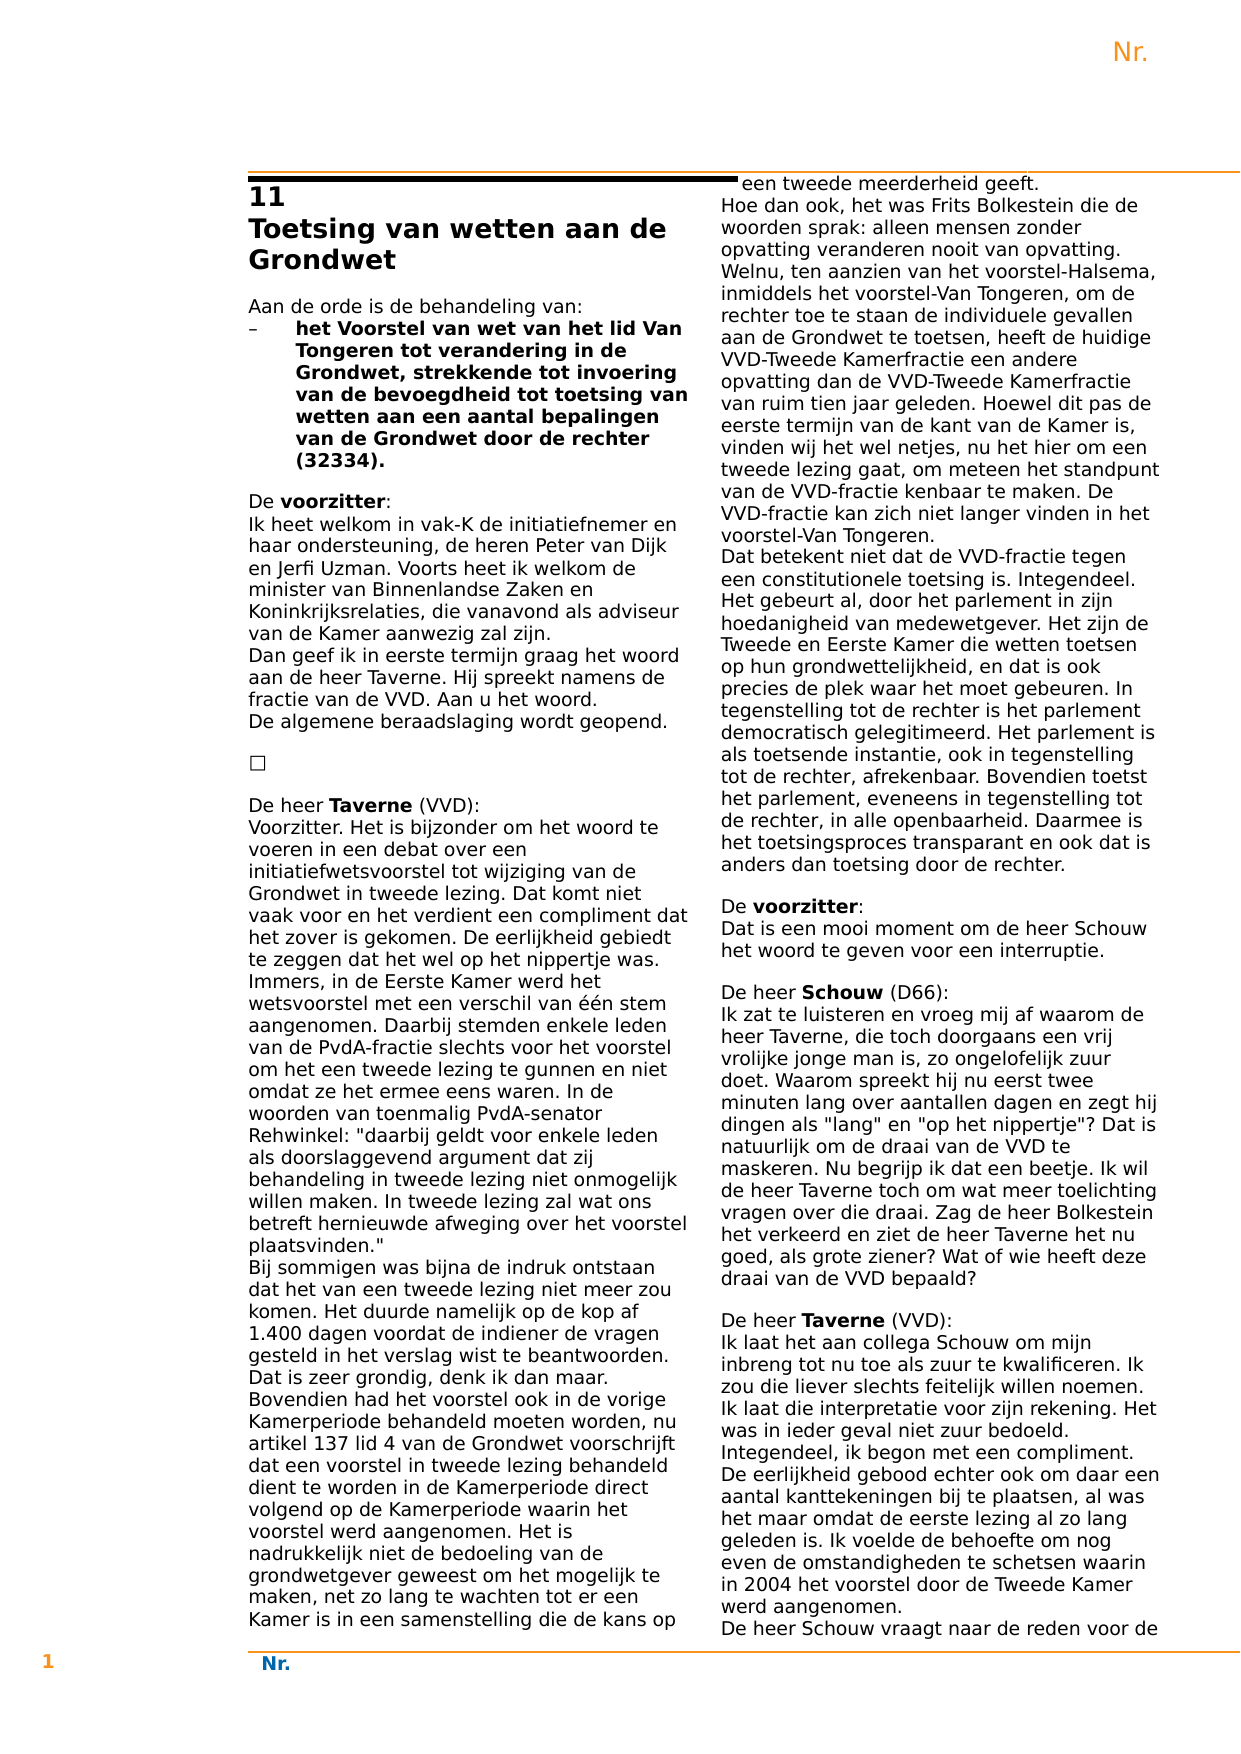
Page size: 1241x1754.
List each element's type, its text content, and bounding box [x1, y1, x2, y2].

text De heer Schouw (D66): [721, 982, 1163, 1004]
text De heer Taverne (VVD): [248, 795, 691, 817]
text Aan de orde is de behandeling van: [248, 296, 691, 318]
text Ik heet welkom in vak-K de initiatiefnemer en haar ondersteuning, de heren Peter van Dijk en Jerfi Uzman. Voorts heet ik welkom de minister van Binnenlandse Zaken en Koninkrijksrelaties, die vanavond als adviseur van de Kamer aanwezig zal zijn. [248, 513, 691, 645]
text een tweede meerderheid geeft. [721, 173, 1163, 195]
text Dat betekent niet dat de VVD-fractie tegen een constitutionele toetsing is. Integendeel. Het gebeurt al, door het parlement in zijn hoedanigheid van medewetgever. Het zijn de Tweede en Eerste Kamer die wetten toetsen op hun grondwettelijkheid, en dat is ook precies de plek waar het moet gebeuren. In tegenstelling tot de rechter is het parlement democratisch gelegitimeerd. Het parlement is als toetsende instantie, ook in tegenstelling tot de rechter, afrekenbaar. Bovendien toetst het parlement, eveneens in tegenstelling tot de rechter, in alle openbaarheid. Daarmee is het toetsingsproces transparant en ook dat is anders dan toetsing door de rechter. [721, 546, 1163, 876]
title 11 Toetsing van wetten aan de Grondwet [248, 182, 691, 276]
text Bij sommigen was bijna de indruk ontstaan dat het van een tweede lezing niet meer zou komen. Het duurde namelijk op de kop af 1.400 dagen voordat de indiener de vragen gesteld in het verslag wist te beantwoorden. Dat is zeer grondig, denk ik dan maar. Bovendien had het voorstel ook in de vorige Kamerperiode behandeld moeten worden, nu artikel 137 lid 4 van de Grondwet voorschrijft dat een voorstel in tweede lezing behandeld dient te worden in de Kamerperiode direct volgend op de Kamerperiode waarin het voorstel werd aangenomen. Het is nadrukkelijk niet de bedoeling van de grondwetgever geweest om het mogelijk te maken, net zo lang te wachten tot er een Kamer is in een samenstelling die de kans op [248, 1257, 691, 1630]
text ⬜ [248, 753, 691, 775]
text Dat is een mooi moment om de heer Schouw het woord te geven voor een interruptie. [721, 918, 1163, 962]
text De voorzitter: [721, 896, 1163, 918]
text Ik laat het aan collega Schouw om mijn inbreng tot nu toe als zuur te kwalificeren. Ik zou die liever slechts feitelijk willen noemen. Ik laat die interpretatie voor zijn rekening. Het was in ieder geval niet zuur bedoeld. Integendeel, ik begon met een compliment. De eerlijkheid gebood echter ook om daar een aantal kanttekeningen bij te plaatsen, al was het maar omdat de eerste lezing al zo lang geleden is. Ik voelde de behoefte om nog even de omstandigheden te schetsen waarin in 2004 het voorstel door de Tweede Kamer werd aangenomen. [721, 1332, 1163, 1617]
text De voorzitter: [248, 491, 691, 513]
text De heer Schouw vraagt naar de reden voor de [721, 1617, 1163, 1639]
list het Voorstel van wet van het lid Van Tongeren tot verandering in de Grondwet, strekkende tot invoering van de bevoegdheid tot toetsing van wetten aan een aantal bepalingen van de Grondwet door de rechter (32334). [248, 318, 691, 471]
text Voorzitter. Het is bijzonder om het woord te voeren in een debat over een initiatiefwetsvoorstel tot wijziging van de Grondwet in tweede lezing. Dat komt niet vaak voor en het verdient een compliment dat het zover is gekomen. De eerlijkheid gebiedt te zeggen dat het wel op het nippertje was. Immers, in de Eerste Kamer werd het wetsvoorstel met een verschil van één stem aangenomen. Daarbij stemden enkele leden van de PvdA-fractie slechts voor het voorstel om het een tweede lezing te gunnen en niet omdat ze het ermee eens waren. In de woorden van toenmalig PvdA-senator Rehwinkel: "daarbij geldt voor enkele leden als doorslaggevend argument dat zij behandeling in tweede lezing niet onmogelijk willen maken. In tweede lezing zal wat ons betreft hernieuwde afweging over het voorstel plaatsvinden." [248, 817, 691, 1257]
text De algemene beraadslaging wordt geopend. [248, 711, 691, 733]
text Hoe dan ook, het was Frits Bolkestein die de woorden sprak: alleen mensen zonder opvatting veranderen nooit van opvatting. Welnu, ten aanzien van het voorstel-Halsema, inmiddels het voorstel-Van Tongeren, om de rechter toe te staan de individuele gevallen aan de Grondwet te toetsen, heeft de huidige VVD-Tweede Kamerfractie een andere opvatting dan de VVD-Tweede Kamerfractie van ruim tien jaar geleden. Hoewel dit pas de eerste termijn van de kant van de Kamer is, vinden wij het wel netjes, nu het hier om een tweede lezing gaat, om meteen het standpunt van de VVD-fractie kenbaar te maken. De VVD-fractie kan zich niet langer vinden in het voorstel-Van Tongeren. [721, 195, 1163, 546]
text De heer Taverne (VVD): [721, 1310, 1163, 1332]
text Ik zat te luisteren en vroeg mij af waarom de heer Taverne, die toch doorgaans een vrij vrolijke jonge man is, zo ongelofelijk zuur doet. Waarom spreekt hij nu eerst twee minuten lang over aantallen dagen en zegt hij dingen als "lang" en "op het nippertje"? Dat is natuurlijk om de draai van de VVD te maskeren. Nu begrijp ik dat een beetje. Ik wil de heer Taverne toch om wat meer toelichting vragen over die draai. Zag de heer Bolkestein het verkeerd en ziet de heer Taverne het nu goed, als grote ziener? Wat of wie heeft deze draai van de VVD bepaald? [721, 1004, 1163, 1290]
text Dan geef ik in eerste termijn graag het woord aan de heer Taverne. Hij spreekt namens de fractie van de VVD. Aan u het woord. [248, 645, 691, 711]
